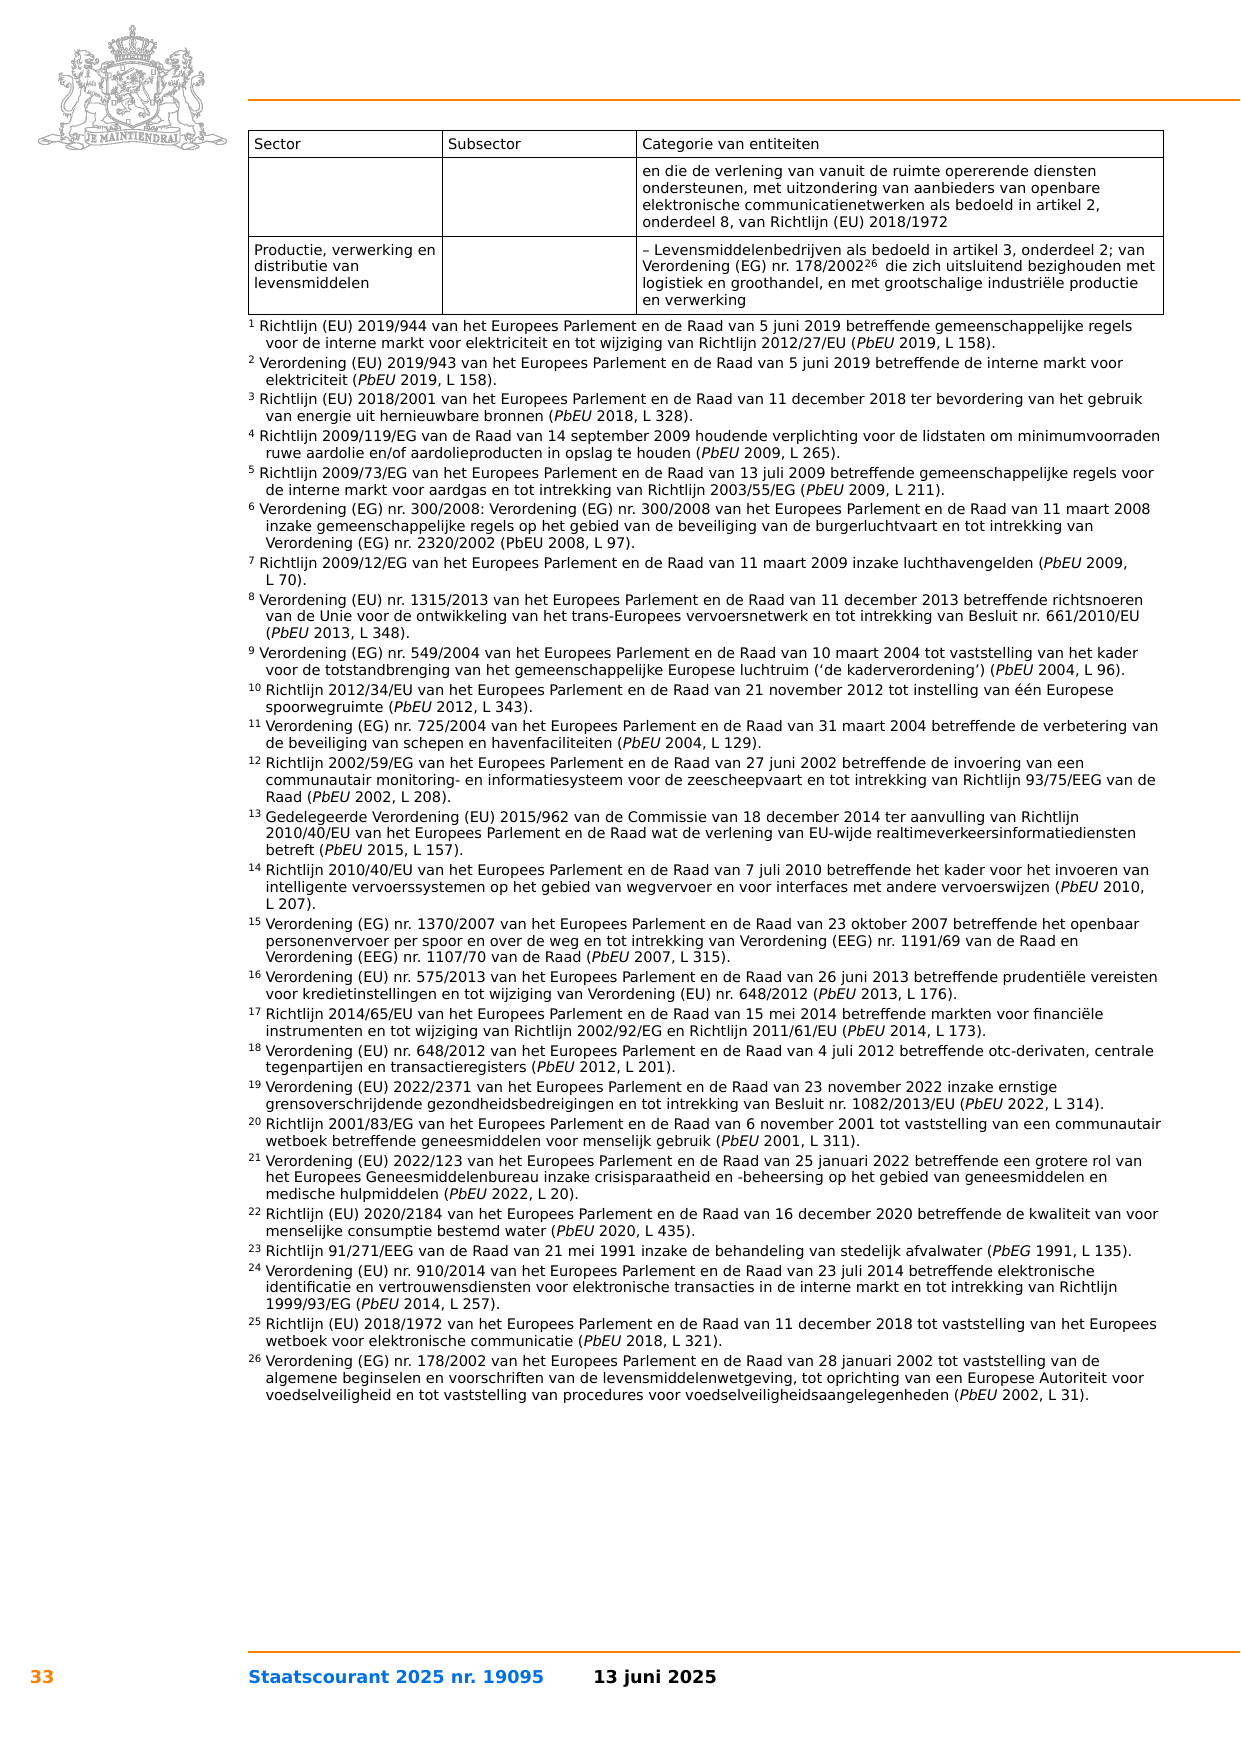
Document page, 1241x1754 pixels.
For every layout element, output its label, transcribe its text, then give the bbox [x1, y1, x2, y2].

picture [38, 25, 227, 150]
table_cell – Levensmiddelenbedrijven als bedoeld in artikel 3, onderdeel 2; van Verordening (EG) nr. 178/200226 die zich uitsluitend bezighouden met logistiek en groothandel, en met grootschalige industriële productie en verwerking [637, 237, 1163, 314]
table_cell [443, 158, 636, 236]
table_header Subsector [443, 131, 636, 157]
table_cell 1 Richtlijn (EU) 2019/944 van het Europees Parlement en de Raad van 5 juni 2019 betreffende gemeenschappelijke regels voor de interne markt voor elektriciteit en tot wijziging van Richtlijn 2012/27/EU (PbEU 2019, L 158). 2 Verordening (EU) 2019/943 van het Europees Parlement en de Raad van 5 juni 2019 betreffende de interne markt voor elektriciteit (PbEU 2019, L 158). 3 Richtlijn (EU) 2018/2001 van het Europees Parlement en de Raad van 11 december 2018 ter bevordering van het gebruik van energie uit hernieuwbare bronnen (PbEU 2018, L 328). 4 Richtlijn 2009/119/EG van de Raad van 14 september 2009 houdende verplichting voor de lidstaten om minimumvoorraden ruwe aardolie en/of aardolieproducten in opslag te houden (PbEU 2009, L 265). 5 Richtlijn 2009/73/EG van het Europees Parlement en de Raad van 13 juli 2009 betreffende gemeenschappelijke regels voor de interne markt voor aardgas en tot intrekking van Richtlijn 2003/55/EG (PbEU 2009, L 211). 6 Verordening (EG) nr. 300/2008: Verordening (EG) nr. 300/2008 van het Europees Parlement en de Raad van 11 maart 2008 inzake gemeenschappelijke regels op het gebied van de beveiliging van de burgerluchtvaart en tot intrekking van Verordening (EG) nr. 2320/2002 (PbEU 2008, L 97). 7 Richtlijn 2009/12/EG van het Europees Parlement en de Raad van 11 maart 2009 inzake luchthavengelden (PbEU 2009, L 70). 8 Verordening (EU) nr. 1315/2013 van het Europees Parlement en de Raad van 11 december 2013 betreffende richtsnoeren van de Unie voor de ontwikkeling van het trans-Europees vervoersnetwerk en tot intrekking van Besluit nr. 661/2010/EU (PbEU 2013, L 348). 9 Verordening (EG) nr. 549/2004 van het Europees Parlement en de Raad van 10 maart 2004 tot vaststelling van het kader voor de totstandbrenging van het gemeenschappelijke Europese luchtruim (‘de kaderverordening’) (PbEU 2004, L 96). 10 Richtlijn 2012/34/EU van het Europees Parlement en de Raad van 21 november 2012 tot instelling van één Europese spoorwegruimte (PbEU 2012, L 343). 11 Verordening (EG) nr. 725/2004 van het Europees Parlement en de Raad van 31 maart 2004 betreffende de verbetering van de beveiliging van schepen en havenfaciliteiten (PbEU 2004, L 129). 12 Richtlijn 2002/59/EG van het Europees Parlement en de Raad van 27 juni 2002 betreffende de invoering van een communautair monitoring- en informatiesysteem voor de zeescheepvaart en tot intrekking van Richtlijn 93/75/EEG van de Raad (PbEU 2002, L 208). 13 Gedelegeerde Verordening (EU) 2015/962 van de Commissie van 18 december 2014 ter aanvulling van Richtlijn 2010/40/EU van het Europees Parlement en de Raad wat de verlening van EU-wijde realtimeverkeersinformatiediensten betreft (PbEU 2015, L 157). 14 Richtlijn 2010/40/EU van het Europees Parlement en de Raad van 7 juli 2010 betreffende het kader voor het invoeren van intelligente vervoerssystemen op het gebied van wegvervoer en voor interfaces met andere vervoerswijzen (PbEU 2010, L 207). 15 Verordening (EG) nr. 1370/2007 van het Europees Parlement en de Raad van 23 oktober 2007 betreffende het openbaar personenvervoer per spoor en over de weg en tot intrekking van Verordening (EEG) nr. 1191/69 van de Raad en Verordening (EEG) nr. 1107/70 van de Raad (PbEU 2007, L 315). 16 Verordening (EU) nr. 575/2013 van het Europees Parlement en de Raad van 26 juni 2013 betreffende prudentiële vereisten voor kredietinstellingen en tot wijziging van Verordening (EU) nr. 648/2012 (PbEU 2013, L 176). 17 Richtlijn 2014/65/EU van het Europees Parlement en de Raad van 15 mei 2014 betreffende markten voor financiële instrumenten en tot wijziging van Richtlijn 2002/92/EG en Richtlijn 2011/61/EU (PbEU 2014, L 173). 18 Verordening (EU) nr. 648/2012 van het Europees Parlement en de Raad van 4 juli 2012 betreffende otc-derivaten, centrale tegenpartijen en transactieregisters (PbEU 2012, L 201). 19 Verordening (EU) 2022/2371 van het Europees Parlement en de Raad van 23 november 2022 inzake ernstige grensoverschrijdende gezondheidsbedreigingen en tot intrekking van Besluit nr. 1082/2013/EU (PbEU 2022, L 314). 20 Richtlijn 2001/83/EG van het Europees Parlement en de Raad van 6 november 2001 tot vaststelling van een communautair wetboek betreffende geneesmiddelen voor menselijk gebruik (PbEU 2001, L 311). 21 Verordening (EU) 2022/123 van het Europees Parlement en de Raad van 25 januari 2022 betreffende een grotere rol van het Europees Geneesmiddelenbureau inzake crisisparaatheid en -beheersing op het gebied van geneesmiddelen en medische hulpmiddelen (PbEU 2022, L 20). 22 Richtlijn (EU) 2020/2184 van het Europees Parlement en de Raad van 16 december 2020 betreffende de kwaliteit van voor menselijke consumptie bestemd water (PbEU 2020, L 435). 23 Richtlijn 91/271/EEG van de Raad van 21 mei 1991 inzake de behandeling van stedelijk afvalwater (PbEG 1991, L 135). 24 Verordening (EU) nr. 910/2014 van het Europees Parlement en de Raad van 23 juli 2014 betreffende elektronische identificatie en vertrouwensdiensten voor elektronische transacties in de interne markt en tot intrekking van Richtlijn 1999/93/EG (PbEU 2014, L 257). 25 Richtlijn (EU) 2018/1972 van het Europees Parlement en de Raad van 11 december 2018 tot vaststelling van het Europees wetboek voor elektronische communicatie (PbEU 2018, L 321). 26 Verordening (EG) nr. 178/2002 van het Europees Parlement en de Raad van 28 januari 2002 tot vaststelling van de algemene beginselen en voorschriften van de levensmiddelenwetgeving, tot oprichting van een Europese Autoriteit voor voedselveiligheid en tot vaststelling van procedures voor voedselveiligheidsaangelegenheden (PbEU 2002, L 31). [248, 315, 1163, 1403]
table_cell en die de verlening van vanuit de ruimte opererende diensten ondersteunen, met uitzondering van aanbieders van openbare elektronische communicatienetwerken als bedoeld in artikel 2, onderdeel 8, van Richtlijn (EU) 2018/1972 [637, 158, 1163, 236]
table_header Sector [249, 131, 442, 157]
table_cell [249, 158, 442, 236]
table_header Categorie van entiteiten [637, 131, 1163, 157]
table_cell [443, 237, 636, 314]
table_cell Productie, verwerking en distributie van levensmiddelen [249, 237, 442, 314]
